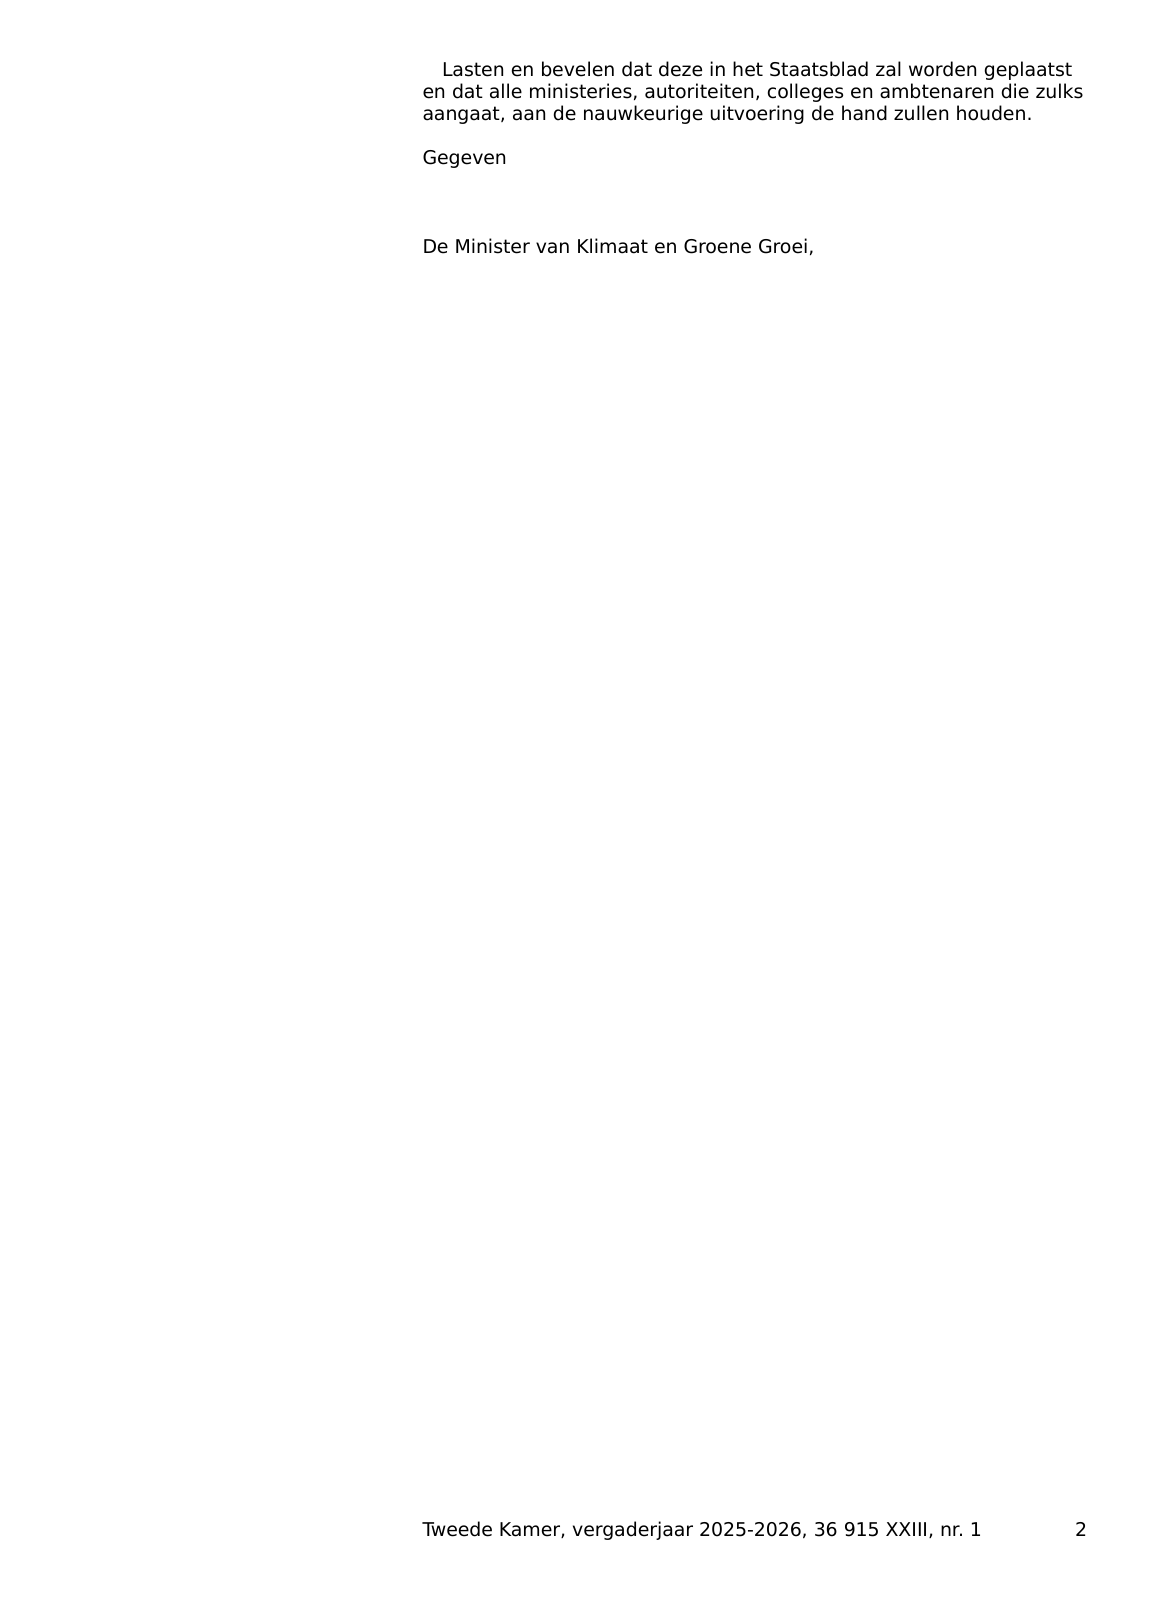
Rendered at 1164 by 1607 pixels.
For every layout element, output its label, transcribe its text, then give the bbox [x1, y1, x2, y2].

text De Minister van Klimaat en Groene Groei, [422, 236, 1087, 258]
text Gegeven [422, 147, 1087, 169]
text Lasten en bevelen dat deze in het Staatsblad zal worden geplaatst en dat alle ministeries, autoriteiten, colleges en ambtenaren die zulks aangaat, aan de nauwkeurige uitvoering de hand zullen houden. [422, 59, 1087, 125]
